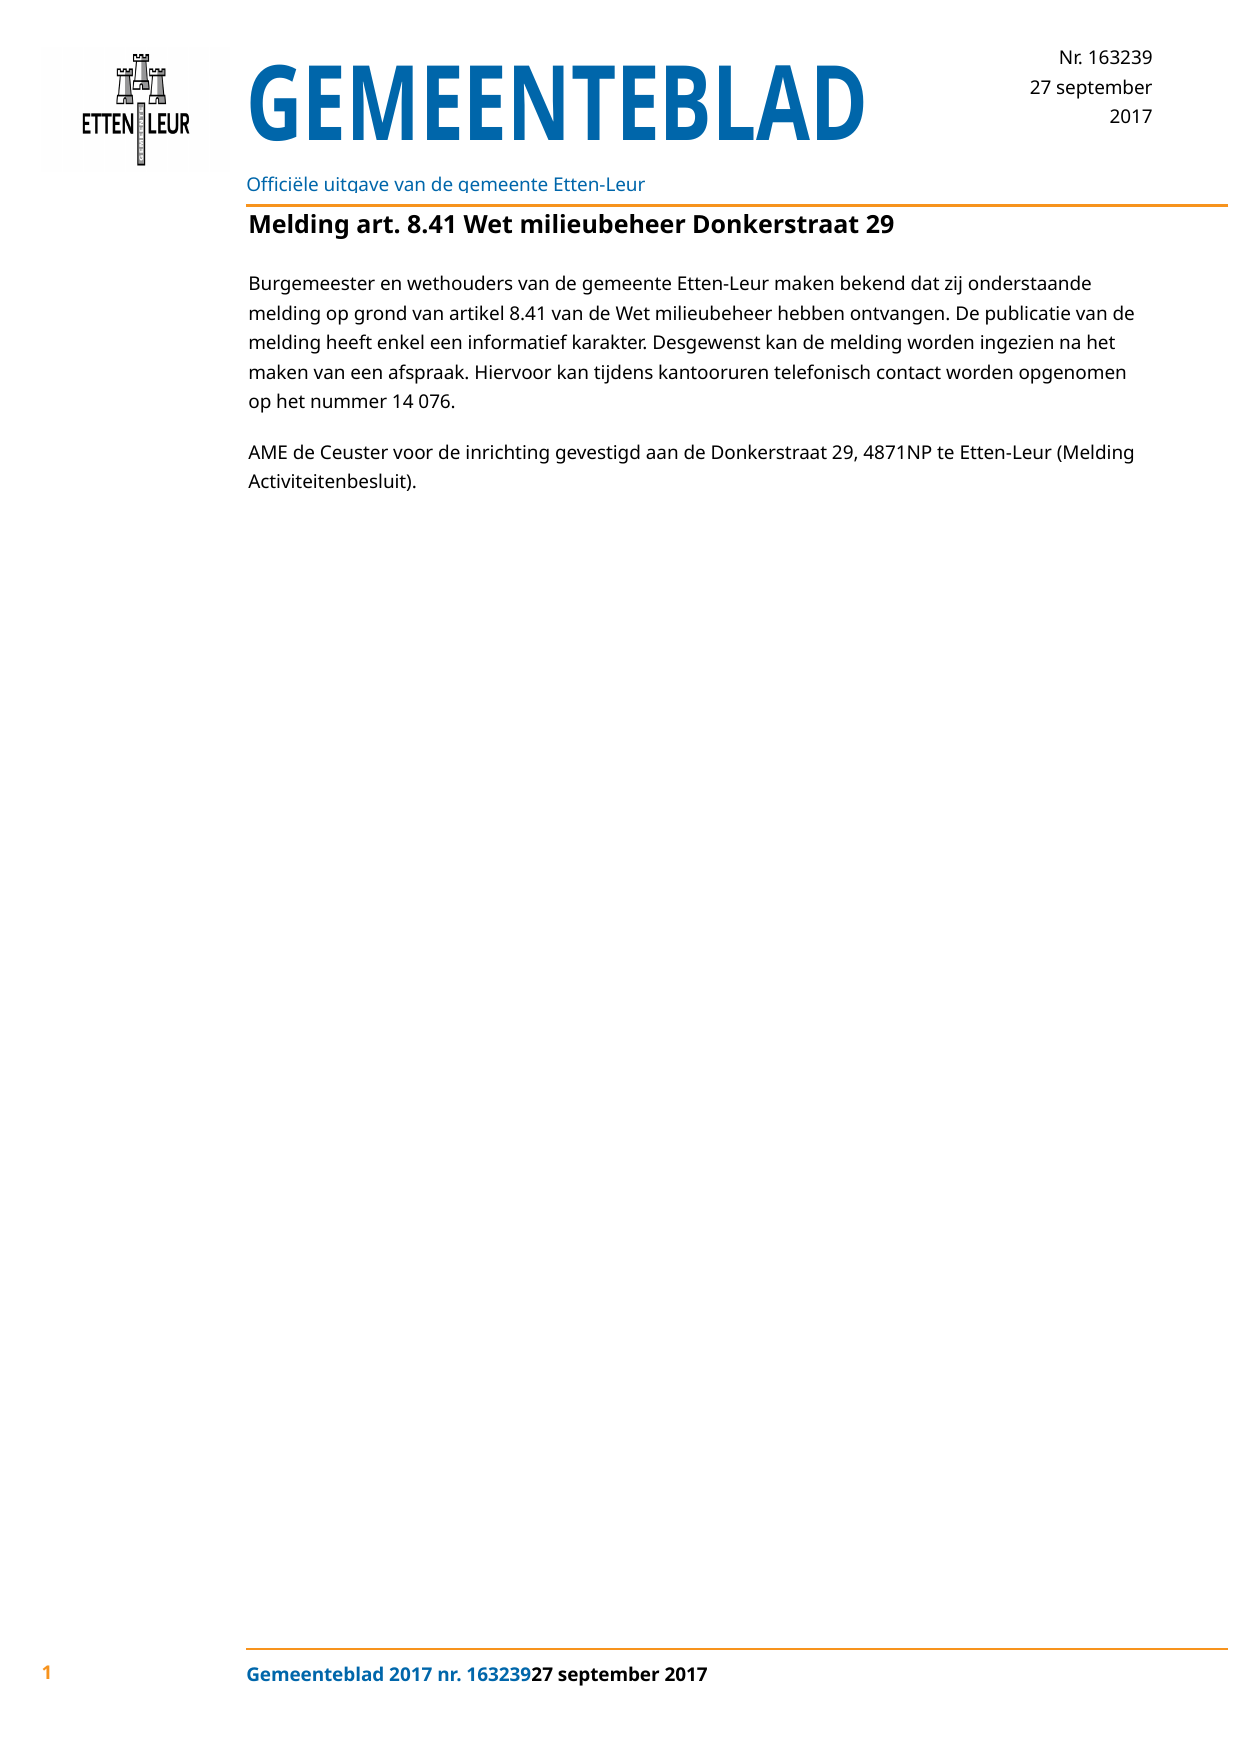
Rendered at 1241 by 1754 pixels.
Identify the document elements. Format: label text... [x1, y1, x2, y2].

picture [41, 47, 231, 172]
text AME de Ceuster voor de inrichting gevestigd aan de Donkerstraat 29, 4871NP te Etten-Leur (Melding Activiteitenbesluit). [248, 439, 1152, 494]
text Melding art. 8.41 Wet milieubeheer Donkerstraat 29 [248, 207, 1152, 241]
text Burgemeester en wethouders van de gemeente Etten-Leur maken bekend dat zij onderstaande melding op grond van artikel 8.41 van de Wet milieubeheer hebben ontvangen. De publicatie van de melding heeft enkel een informatief karakter. Desgewenst kan de melding worden ingezien na het maken van een afspraak. Hiervoor kan tijdens kantooruren telefonisch contact worden opgenomen op het nummer 14 076. [248, 270, 1152, 414]
